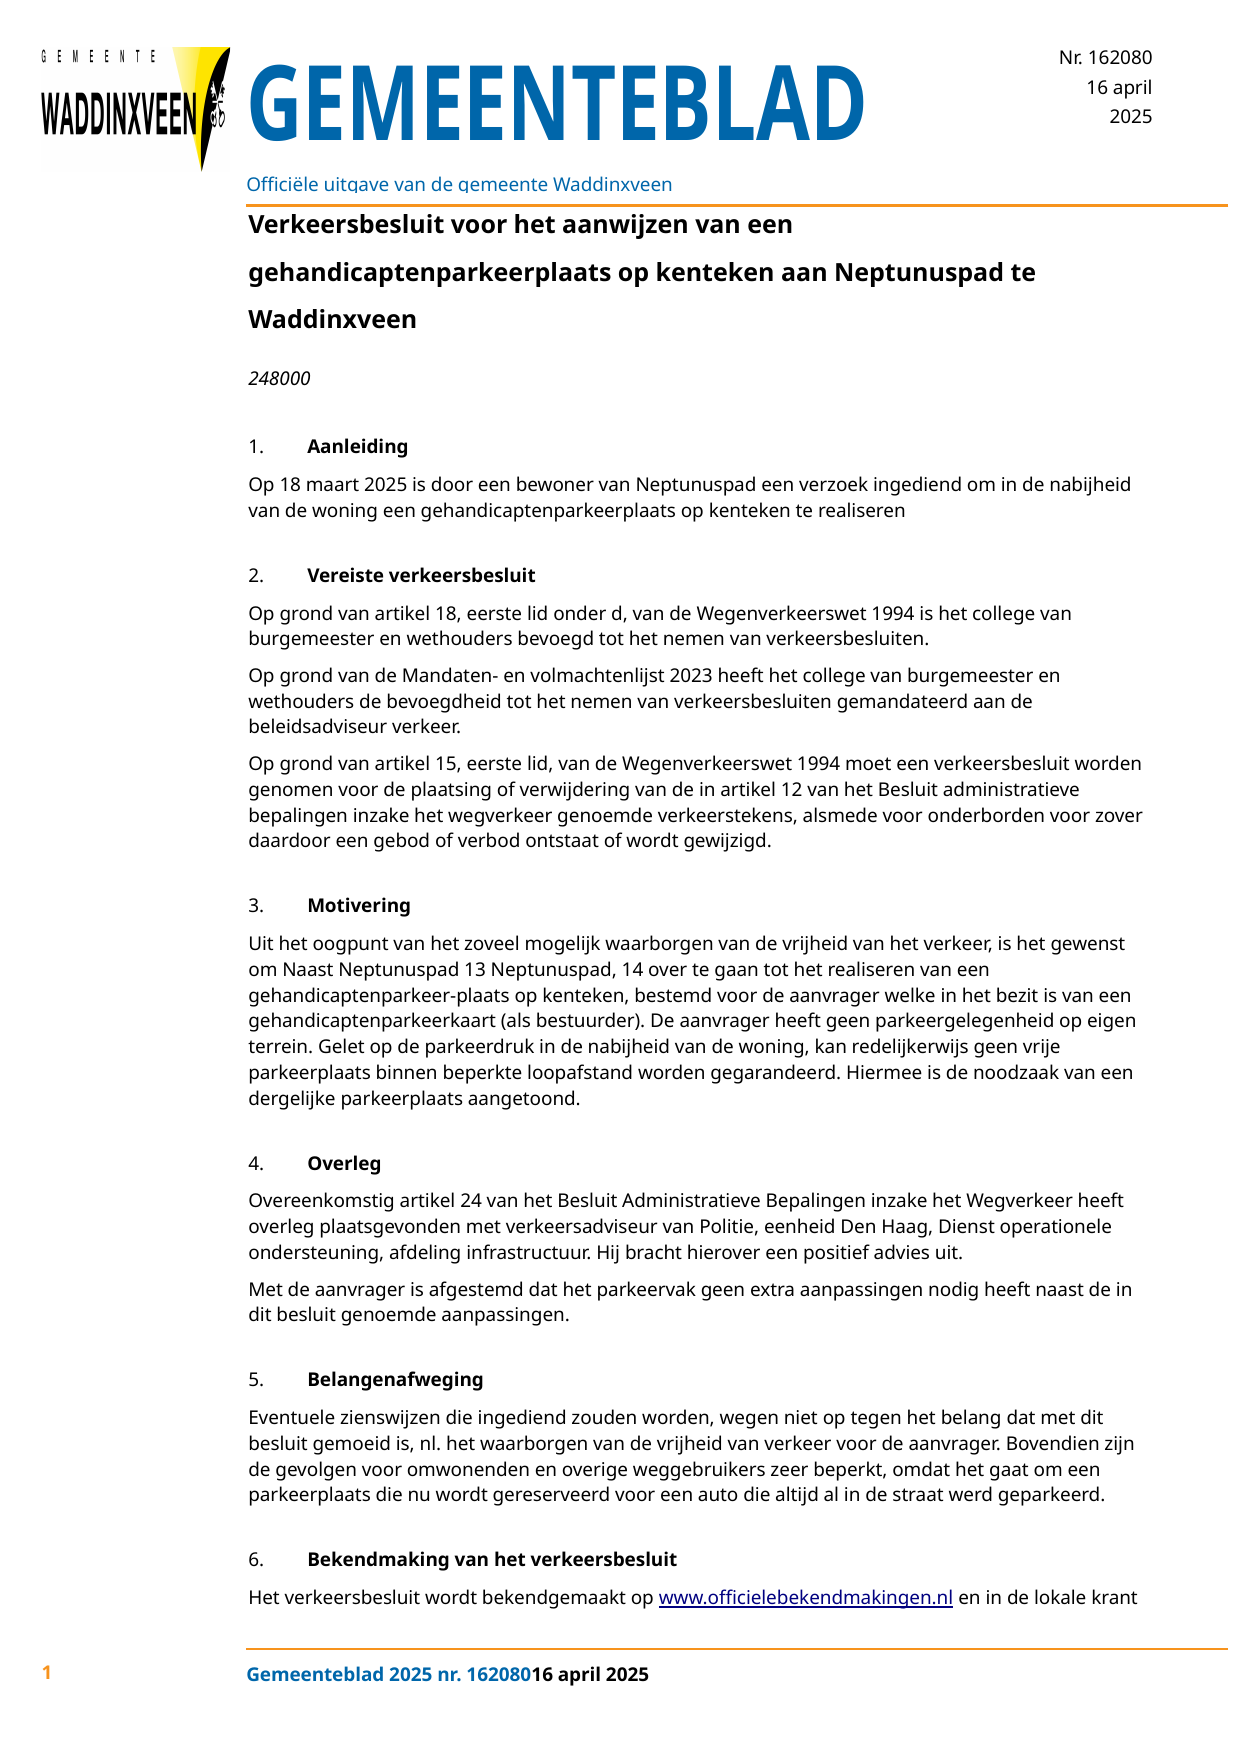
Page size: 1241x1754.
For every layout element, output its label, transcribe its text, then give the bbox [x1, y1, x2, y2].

text Met de aanvrager is afgestemd dat het parkeervak geen extra aanpassingen nodig heeft naast de in dit besluit genoemde aanpassingen. [248, 1276, 1152, 1327]
list Belangenafweging [248, 1367, 1152, 1392]
text Op grond van de Mandaten- en volmachtenlijst 2023 heeft het college van burgemeester en wethouders de bevoegdheid tot het nemen van verkeersbesluiten gemandateerd aan de beleidsadviseur verkeer. [248, 662, 1152, 739]
text Op 18 maart 2025 is door een bewoner van Neptunuspad een verzoek ingediend om in de nabijheid van de woning een gehandicaptenparkeerplaats op kenteken te realiseren [248, 471, 1152, 523]
list Motivering [248, 892, 1152, 918]
text Uit het oogpunt van het zoveel mogelijk waarborgen van de vrijheid van het verkeer, is het gewenst om Naast Neptunuspad 13 Neptunuspad, 14 over te gaan tot het realiseren van een gehandicaptenparkeer-plaats op kenteken, bestemd voor de aanvrager welke in het bezit is van een gehandicaptenparkeerkaart (als bestuurder). De aanvrager heeft geen parkeergelegenheid op eigen terrein. Gelet op de parkeerdruk in de nabijheid van de woning, kan redelijkerwijs geen vrije parkeerplaats binnen beperkte loopafstand worden gegarandeerd. Hiermee is de noodzaak van een dergelijke parkeerplaats aangetoond. [248, 930, 1152, 1111]
list Overleg [248, 1150, 1152, 1176]
text Eventuele zienswijzen die ingediend zouden worden, wegen niet op tegen het belang dat met dit besluit gemoeid is, nl. het waarborgen van de vrijheid van verkeer voor de aanvrager. Bovendien zijn de gevolgen voor omwonenden en overige weggebruikers zeer beperkt, omdat het gaat om een parkeerplaats die nu wordt gereserveerd voor een auto die altijd al in de straat werd geparkeerd. [248, 1404, 1152, 1507]
text Op grond van artikel 15, eerste lid, van de Wegenverkeerswet 1994 moet een verkeersbesluit worden genomen voor de plaatsing of verwijdering van de in artikel 12 van het Besluit administratieve bepalingen inzake het wegverkeer genoemde verkeerstekens, alsmede voor onderborden voor zover daardoor een gebod of verbod ontstaat of wordt gewijzigd. [248, 750, 1152, 853]
list Bekendmaking van het verkeersbesluit [248, 1547, 1152, 1572]
text Het verkeersbesluit wordt bekendgemaakt op www.officielebekendmakingen.nl en in de lokale krant [248, 1584, 1152, 1610]
picture [41, 47, 231, 172]
list Aanleiding [248, 433, 1152, 459]
text Verkeersbesluit voor het aanwijzen van een gehandicaptenparkeerplaats op kenteken aan Neptunuspad te Waddinxveen [248, 207, 1152, 336]
text Overeenkomstig artikel 24 van het Besluit Administratieve Bepalingen inzake het Wegverkeer heeft overleg plaatsgevonden met verkeersadviseur van Politie, eenheid Den Haag, Dienst operationele ondersteuning, afdeling infrastructuur. Hij bracht hierover een positief advies uit. [248, 1188, 1152, 1265]
text Op grond van artikel 18, eerste lid onder d, van de Wegenverkeerswet 1994 is het college van burgemeester en wethouders bevoegd tot het nemen van verkeersbesluiten. [248, 600, 1152, 651]
list Vereiste verkeersbesluit [248, 562, 1152, 588]
text 248000 [248, 366, 1152, 391]
